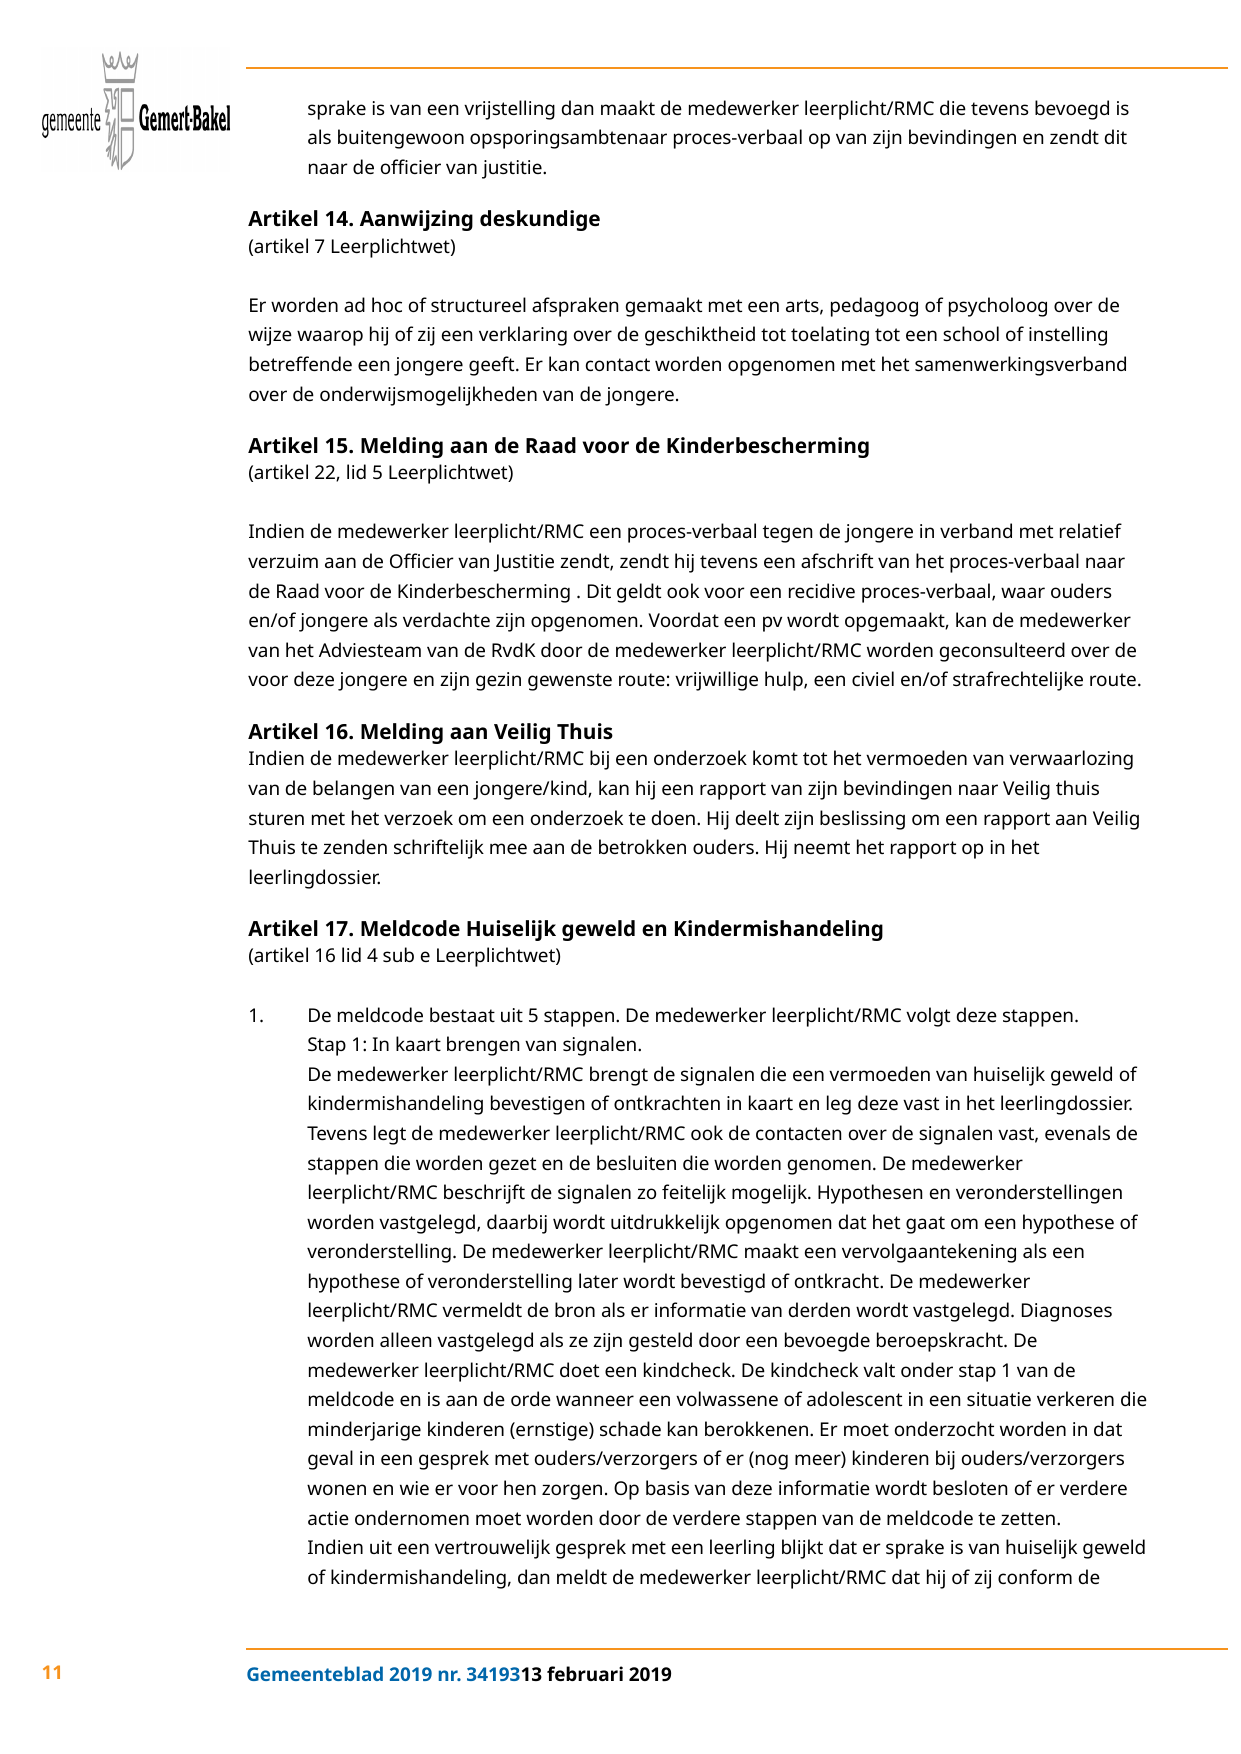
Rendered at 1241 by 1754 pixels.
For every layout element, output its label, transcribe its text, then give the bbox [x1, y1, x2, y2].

text Artikel 14. Aanwijzing deskundige [248, 204, 1152, 233]
list De medewerker leerplicht/RMC brengt de signalen die een vermoeden van huiselijk geweld of kindermishandeling bevestigen of ontkrachten in kaart en leg deze vast in het leerlingdossier. Tevens legt de medewerker leerplicht/RMC ook de contacten over de signalen vast, evenals de stappen die worden gezet en de besluiten die worden genomen. De medewerker leerplicht/RMC beschrijft de signalen zo feitelijk mogelijk. Hypothesen en veronderstellingen worden vastgelegd, daarbij wordt uitdrukkelijk opgenomen dat het gaat om een hypothese of veronderstelling. De medewerker leerplicht/RMC maakt een vervolgaantekening als een hypothese of veronderstelling later wordt bevestigd of ontkracht. De medewerker leerplicht/RMC vermeldt de bron als er informatie van derden wordt vastgelegd. Diagnoses worden alleen vastgelegd als ze zijn gesteld door een bevoegde beroepskracht. De medewerker leerplicht/RMC doet een kindcheck. De kindcheck valt onder stap 1 van de meldcode en is aan de orde wanneer een volwassene of adolescent in een situatie verkeren die minderjarige kinderen (ernstige) schade kan berokkenen. Er moet onderzocht worden in dat geval in een gesprek met ouders/verzorgers of er (nog meer) kinderen bij ouders/verzorgers wonen en wie er voor hen zorgen. Op basis van deze informatie wordt besloten of er verdere actie ondernomen moet worden door de verdere stappen van de meldcode te zetten. [248, 1061, 1152, 1531]
list Stap 1: In kaart brengen van signalen. [248, 1031, 1152, 1057]
text Er worden ad hoc of structureel afspraken gemaakt met een arts, pedagoog of psycholoog over de wijze waarop hij of zij een verklaring over de geschiktheid tot toelating tot een school of instelling betreffende een jongere geeft. Er kan contact worden opgenomen met het samenwerkingsverband over de onderwijsmogelijkheden van de jongere. [248, 292, 1152, 406]
list Indien uit een vertrouwelijk gesprek met een leerling blijkt dat er sprake is van huiselijk geweld of kindermishandeling, dan meldt de medewerker leerplicht/RMC dat hij of zij conform de [248, 1534, 1152, 1590]
text Artikel 16. Melding aan Veilig Thuis [248, 717, 1152, 746]
text Artikel 15. Melding aan de Raad voor de Kinderbescherming [248, 431, 1152, 459]
text (artikel 22, lid 5 Leerplichtwet) [248, 459, 1152, 485]
text (artikel 16 lid 4 sub e Leerplichtwet) [248, 943, 1152, 968]
text Indien de medewerker leerplicht/RMC een proces-verbaal tegen de jongere in verband met relatief verzuim aan de Officier van Justitie zendt, zendt hij tevens een afschrift van het proces-verbaal naar de Raad voor de Kinderbescherming . Dit geldt ook voor een recidive proces-verbaal, waar ouders en/of jongere als verdachte zijn opgenomen. Voordat een pv wordt opgemaakt, kan de medewerker van het Adviesteam van de RvdK door de medewerker leerplicht/RMC worden geconsulteerd over de voor deze jongere en zijn gezin gewenste route: vrijwillige hulp, een civiel en/of strafrechtelijke route. [248, 519, 1152, 692]
text (artikel 7 Leerplichtwet) [248, 233, 1152, 258]
list sprake is van een vrijstelling dan maakt de medewerker leerplicht/RMC die tevens bevoegd is als buitengewoon opsporingsambtenaar proces-verbaal op van zijn bevindingen en zendt dit naar de officier van justitie. [248, 95, 1152, 180]
text Indien de medewerker leerplicht/RMC bij een onderzoek komt tot het vermoeden van verwaarlozing van de belangen van een jongere/kind, kan hij een rapport van zijn bevindingen naar Veilig thuis sturen met het verzoek om een onderzoek te doen. Hij deelt zijn beslissing om een rapport aan Veilig Thuis te zenden schriftelijk mee aan de betrokken ouders. Hij neemt het rapport op in het leerlingdossier. [248, 746, 1152, 889]
list De meldcode bestaat uit 5 stappen. De medewerker leerplicht/RMC volgt deze stappen. [248, 1002, 1152, 1028]
picture [41, 47, 231, 172]
text Artikel 17. Meldcode Huiselijk geweld en Kindermishandeling [248, 914, 1152, 943]
